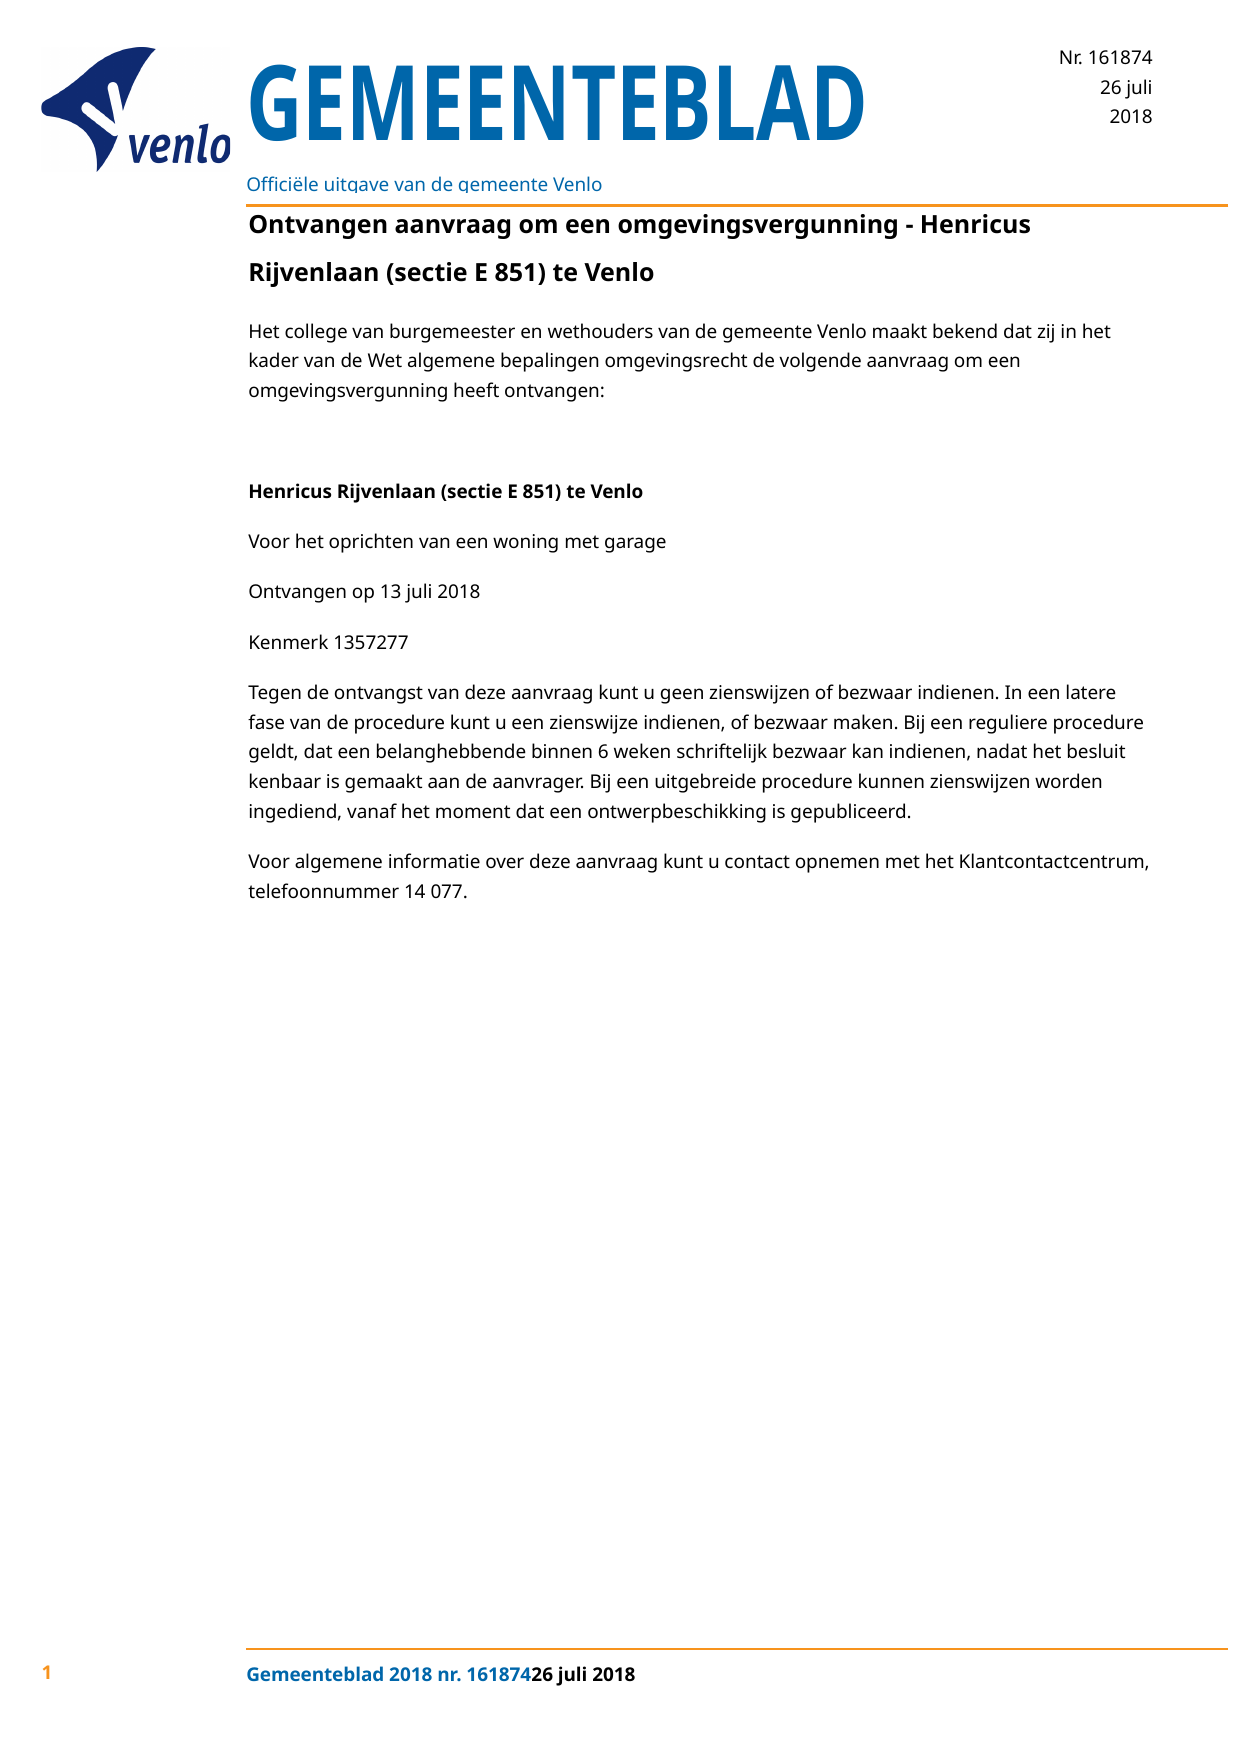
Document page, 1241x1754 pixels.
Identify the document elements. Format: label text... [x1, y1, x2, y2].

text Ontvangen op 13 juli 2018 [248, 579, 1152, 604]
picture [41, 47, 231, 172]
text Ontvangen aanvraag om een omgevingsvergunning - Henricus Rijvenlaan (sectie E 851) te Venlo [248, 207, 1152, 288]
text Tegen de ontvangst van deze aanvraag kunt u geen zienswijzen of bezwaar indienen. In een latere fase van de procedure kunt u een zienswijze indienen, of bezwaar maken. Bij een reguliere procedure geldt, dat een belanghebbende binnen 6 weken schriftelijk bezwaar kan indienen, nadat het besluit kenbaar is gemaakt aan de aanvrager. Bij een uitgebreide procedure kunnen zienswijzen worden ingediend, vanaf het moment dat een ontwerpbeschikking is gepubliceerd. [248, 679, 1152, 824]
text Het college van burgemeester en wethouders van de gemeente Venlo maakt bekend dat zij in het kader van de Wet algemene bepalingen omgevingsrecht de volgende aanvraag om een omgevingsvergunning heeft ontvangen: [248, 318, 1152, 403]
text Kenmerk 1357277 [248, 629, 1152, 655]
text Voor algemene informatie over deze aanvraag kunt u contact opnemen met het Klantcontactcentrum, telefoonnummer 14 077. [248, 848, 1152, 904]
text Voor het oprichten van een woning met garage [248, 528, 1152, 554]
text Henricus Rijvenlaan (sectie E 851) te Venlo [248, 478, 1152, 504]
